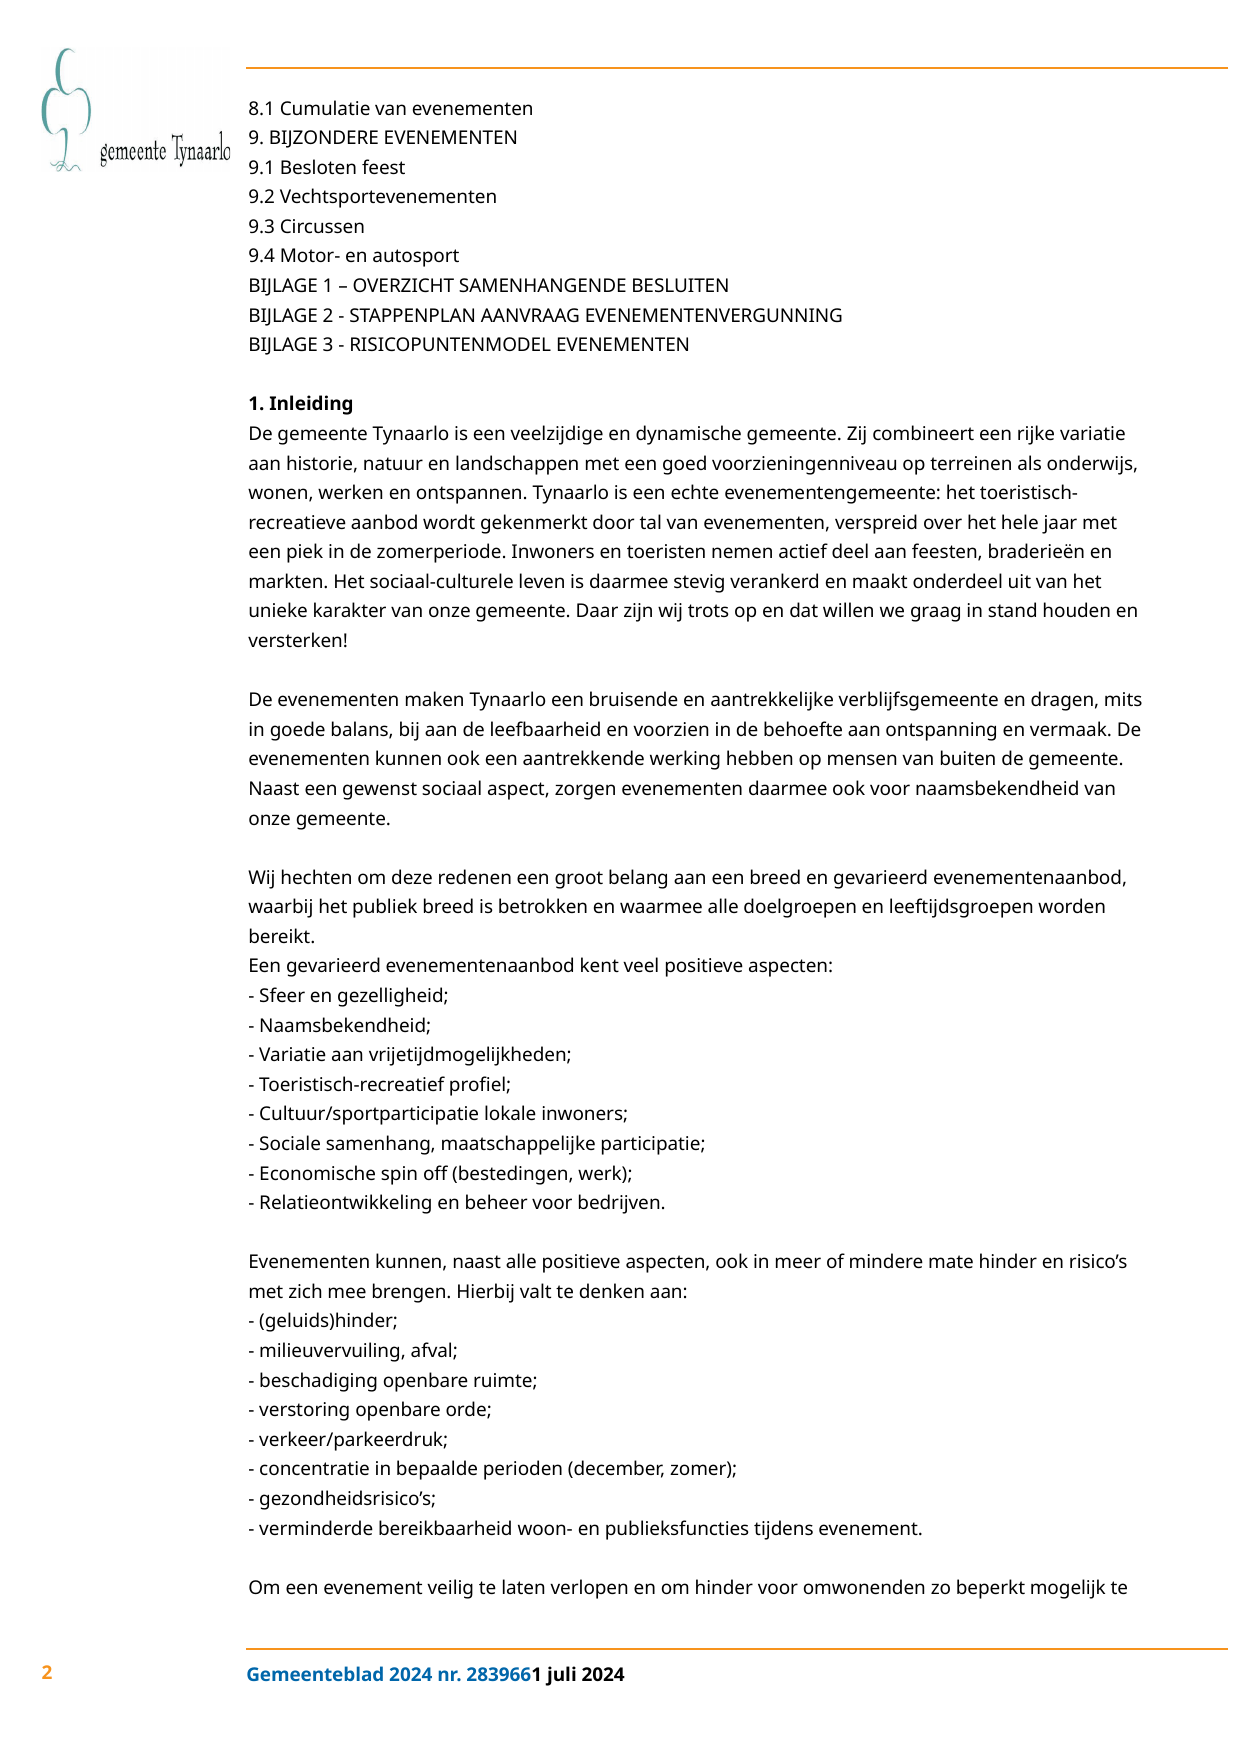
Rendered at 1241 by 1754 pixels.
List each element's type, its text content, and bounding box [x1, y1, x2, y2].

text - verminderde bereikbaarheid woon- en publieksfuncties tijdens evenement. [248, 1515, 1152, 1541]
text BIJLAGE 2 - STAPPENPLAN AANVRAAG EVENEMENTENVERGUNNING [248, 302, 1152, 328]
text - Cultuur/sportparticipatie lokale inwoners; [248, 1101, 1152, 1126]
text Evenementen kunnen, naast alle positieve aspecten, ook in meer of mindere mate hinder en risico’s met zich mee brengen. Hierbij valt te denken aan: [248, 1248, 1152, 1304]
text Een gevarieerd evenementenaanbod kent veel positieve aspecten: [248, 953, 1152, 978]
text - gezondheidsrisico’s; [248, 1485, 1152, 1511]
text - Sfeer en gezelligheid; [248, 982, 1152, 1008]
text 9.2 Vechtsportevenementen [248, 183, 1152, 209]
text Wij hechten om deze redenen een groot belang aan een breed en gevarieerd evenementenaanbod, waarbij het publiek breed is betrokken en waarmee alle doelgroepen en leeftijdsgroepen worden bereikt. [248, 864, 1152, 949]
text 8.1 Cumulatie van evenementen [248, 95, 1152, 121]
text - Sociale samenhang, maatschappelijke participatie; [248, 1130, 1152, 1156]
text BIJLAGE 3 - RISICOPUNTENMODEL EVENEMENTEN [248, 331, 1152, 357]
text - beschadiging openbare ruimte; [248, 1367, 1152, 1393]
text 1. Inleiding [248, 391, 1152, 416]
text - (geluids)hinder; [248, 1308, 1152, 1333]
text - Economische spin off (bestedingen, werk); [248, 1160, 1152, 1186]
text - Naamsbekendheid; [248, 1012, 1152, 1038]
text - Toeristisch-recreatief profiel; [248, 1071, 1152, 1097]
text 9.4 Motor- en autosport [248, 243, 1152, 268]
text - Variatie aan vrijetijdmogelijkheden; [248, 1041, 1152, 1067]
text 9.3 Circussen [248, 213, 1152, 239]
text De evenementen maken Tynaarlo een bruisende en aantrekkelijke verblijfsgemeente en dragen, mits in goede balans, bij aan de leefbaarheid en voorzien in de behoefte aan ontspanning en vermaak. De evenementen kunnen ook een aantrekkende werking hebben op mensen van buiten de gemeente. Naast een gewenst sociaal aspect, zorgen evenementen daarmee ook voor naamsbekendheid van onze gemeente. [248, 686, 1152, 831]
text 9. BIJZONDERE EVENEMENTEN [248, 124, 1152, 150]
text - concentratie in bepaalde perioden (december, zomer); [248, 1456, 1152, 1481]
picture [41, 47, 231, 172]
text Om een evenement veilig te laten verlopen en om hinder voor omwonenden zo beperkt mogelijk te [248, 1574, 1152, 1600]
text - milieuvervuiling, afval; [248, 1337, 1152, 1363]
text De gemeente Tynaarlo is een veelzijdige en dynamische gemeente. Zij combineert een rijke variatie aan historie, natuur en landschappen met een goed voorzieningenniveau op terreinen als onderwijs, wonen, werken en ontspannen. Tynaarlo is een echte evenementengemeente: het toeristisch-recreatieve aanbod wordt gekenmerkt door tal van evenementen, verspreid over het hele jaar met een piek in de zomerperiode. Inwoners en toeristen nemen actief deel aan feesten, braderieën en markten. Het sociaal-culturele leven is daarmee stevig verankerd en maakt onderdeel uit van het unieke karakter van onze gemeente. Daar zijn wij trots op en dat willen we graag in stand houden en versterken! [248, 420, 1152, 653]
text - verkeer/parkeerdruk; [248, 1426, 1152, 1452]
text - Relatieontwikkeling en beheer voor bedrijven. [248, 1189, 1152, 1215]
text 9.1 Besloten feest [248, 154, 1152, 180]
text BIJLAGE 1 – OVERZICHT SAMENHANGENDE BESLUITEN [248, 272, 1152, 298]
text - verstoring openbare orde; [248, 1396, 1152, 1422]
